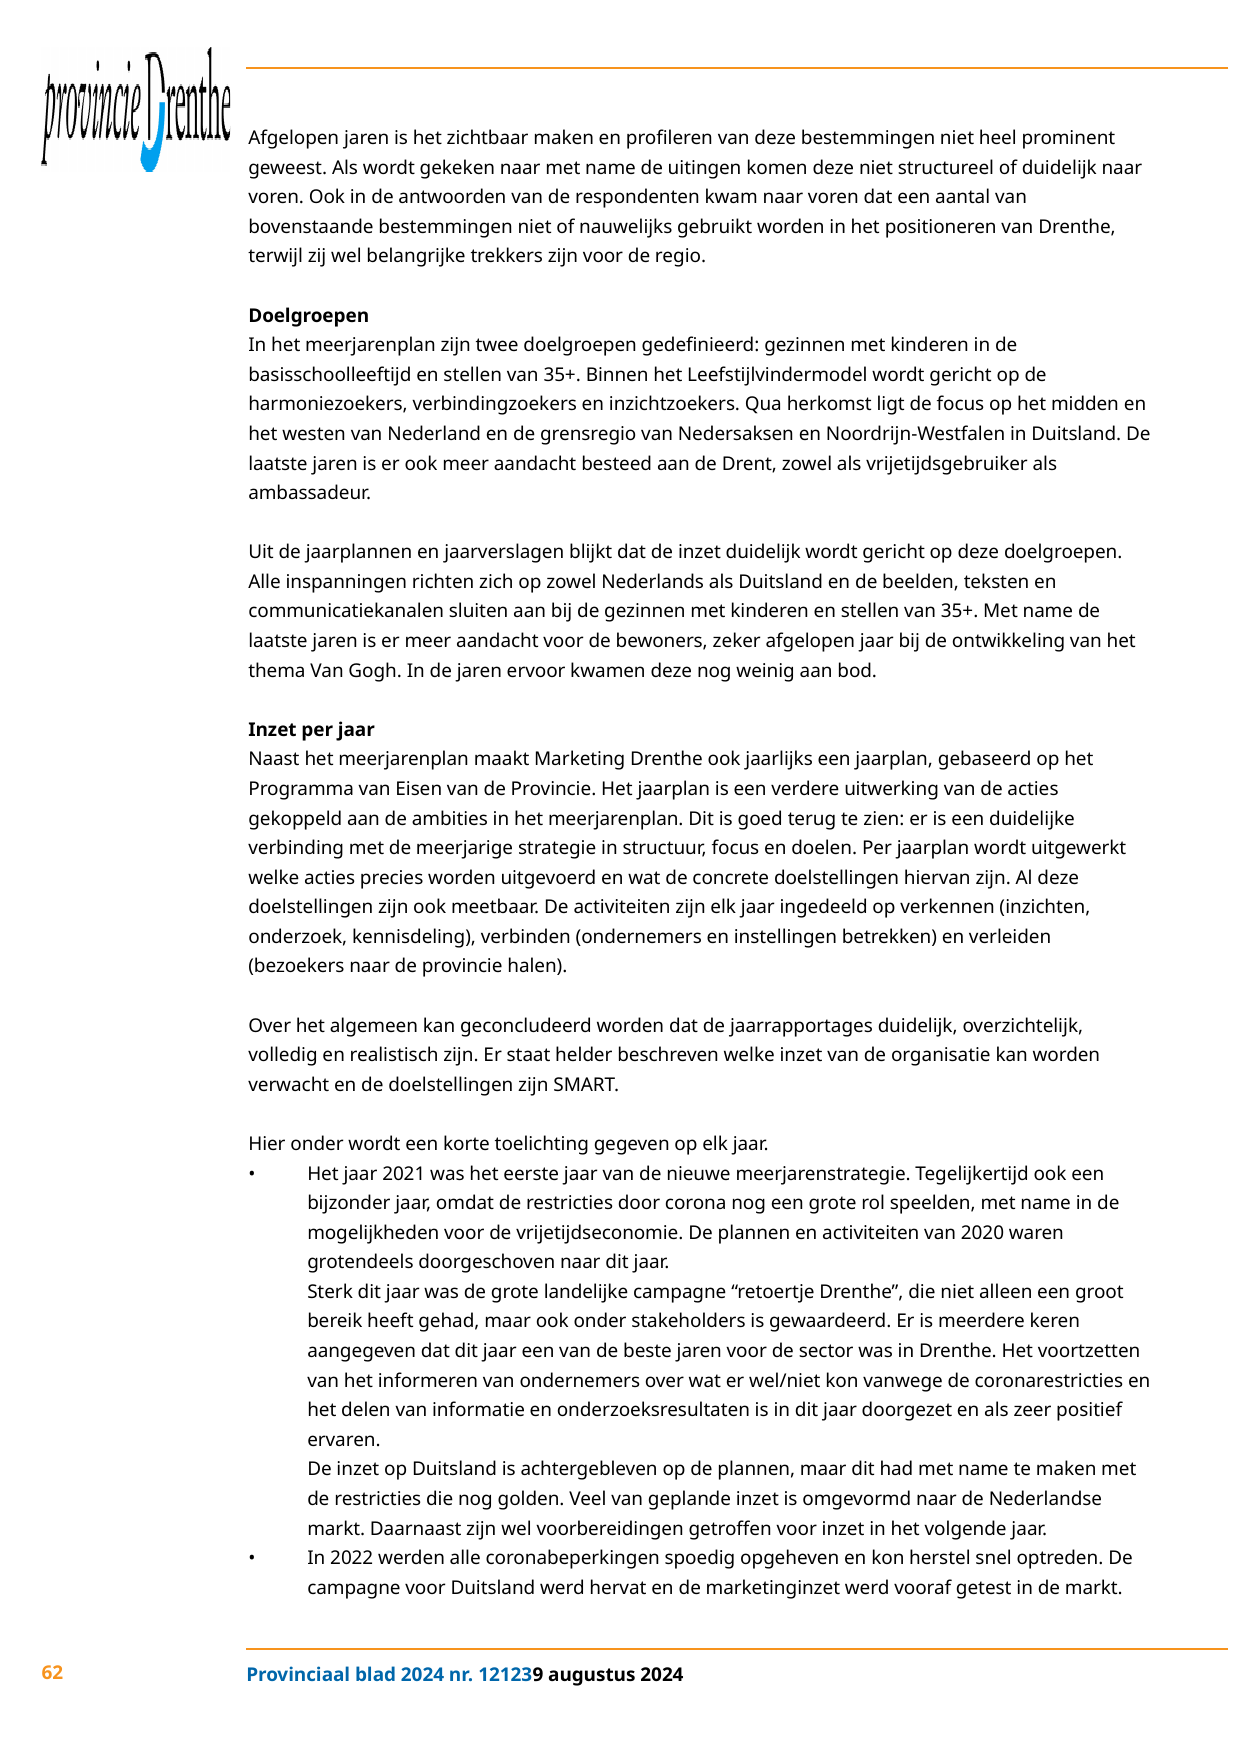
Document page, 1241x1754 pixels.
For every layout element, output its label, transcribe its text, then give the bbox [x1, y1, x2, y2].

list Sterk dit jaar was de grote landelijke campagne “retoertje Drenthe”, die niet alleen een groot bereik heeft gehad, maar ook onder stakeholders is gewaardeerd. Er is meerdere keren aangegeven dat dit jaar een van de beste jaren voor de sector was in Drenthe. Het voortzetten van het informeren van ondernemers over wat er wel/niet kon vanwege de coronarestricties en het delen van informatie en onderzoeksresultaten is in dit jaar doorgezet en als zeer positief ervaren. [248, 1278, 1152, 1452]
list In 2022 werden alle coronabeperkingen spoedig opgeheven en kon herstel snel optreden. De campagne voor Duitsland werd hervat en de marketinginzet werd vooraf getest in de markt. [248, 1544, 1152, 1600]
picture [41, 47, 231, 172]
list De inzet op Duitsland is achtergebleven op de plannen, maar dit had met name te maken met de restricties die nog golden. Veel van geplande inzet is omgevormd naar de Nederlandse markt. Daarnaast zijn wel voorbereidingen getroffen voor inzet in het volgende jaar. [248, 1456, 1152, 1541]
text Hier onder wordt een korte toelichting gegeven op elk jaar. [248, 1130, 1152, 1156]
text Over het algemeen kan geconcludeerd worden dat de jaarrapportages duidelijk, overzichtelijk, volledig en realistisch zijn. Er staat helder beschreven welke inzet van de organisatie kan worden verwacht en de doelstellingen zijn SMART. [248, 1012, 1152, 1097]
text Afgelopen jaren is het zichtbaar maken en profileren van deze bestemmingen niet heel prominent geweest. Als wordt gekeken naar met name de uitingen komen deze niet structureel of duidelijk naar voren. Ook in de antwoorden van de respondenten kwam naar voren dat een aantal van bovenstaande bestemmingen niet of nauwelijks gebruikt worden in het positioneren van Drenthe, terwijl zij wel belangrijke trekkers zijn voor de regio. [248, 124, 1152, 268]
text Naast het meerjarenplan maakt Marketing Drenthe ook jaarlijks een jaarplan, gebaseerd op het Programma van Eisen van de Provincie. Het jaarplan is een verdere uitwerking van de acties gekoppeld aan de ambities in het meerjarenplan. Dit is goed terug te zien: er is een duidelijke verbinding met de meerjarige strategie in structuur, focus en doelen. Per jaarplan wordt uitgewerkt welke acties precies worden uitgevoerd en wat de concrete doelstellingen hiervan zijn. Al deze doelstellingen zijn ook meetbaar. De activiteiten zijn elk jaar ingedeeld op verkennen (inzichten, onderzoek, kennisdeling), verbinden (ondernemers en instellingen betrekken) en verleiden (bezoekers naar de provincie halen). [248, 746, 1152, 978]
text Doelgroepen [248, 302, 1152, 328]
text In het meerjarenplan zijn twee doelgroepen gedefinieerd: gezinnen met kinderen in de basisschoolleeftijd en stellen van 35+. Binnen het Leefstijlvindermodel wordt gericht op de harmoniezoekers, verbindingzoekers en inzichtzoekers. Qua herkomst ligt de focus op het midden en het westen van Nederland en de grensregio van Nedersaksen en Noordrijn-Westfalen in Duitsland. De laatste jaren is er ook meer aandacht besteed aan de Drent, zowel als vrijetijdsgebruiker als ambassadeur. [248, 331, 1152, 505]
list Het jaar 2021 was het eerste jaar van de nieuwe meerjarenstrategie. Tegelijkertijd ook een bijzonder jaar, omdat de restricties door corona nog een grote rol speelden, met name in de mogelijkheden voor de vrijetijdseconomie. De plannen en activiteiten van 2020 waren grotendeels doorgeschoven naar dit jaar. [248, 1160, 1152, 1274]
text Inzet per jaar [248, 716, 1152, 742]
text Uit de jaarplannen en jaarverslagen blijkt dat de inzet duidelijk wordt gericht op deze doelgroepen. Alle inspanningen richten zich op zowel Nederlands als Duitsland en de beelden, teksten en communicatiekanalen sluiten aan bij de gezinnen met kinderen en stellen van 35+. Met name de laatste jaren is er meer aandacht voor de bewoners, zeker afgelopen jaar bij de ontwikkeling van het thema Van Gogh. In de jaren ervoor kwamen deze nog weinig aan bod. [248, 538, 1152, 683]
